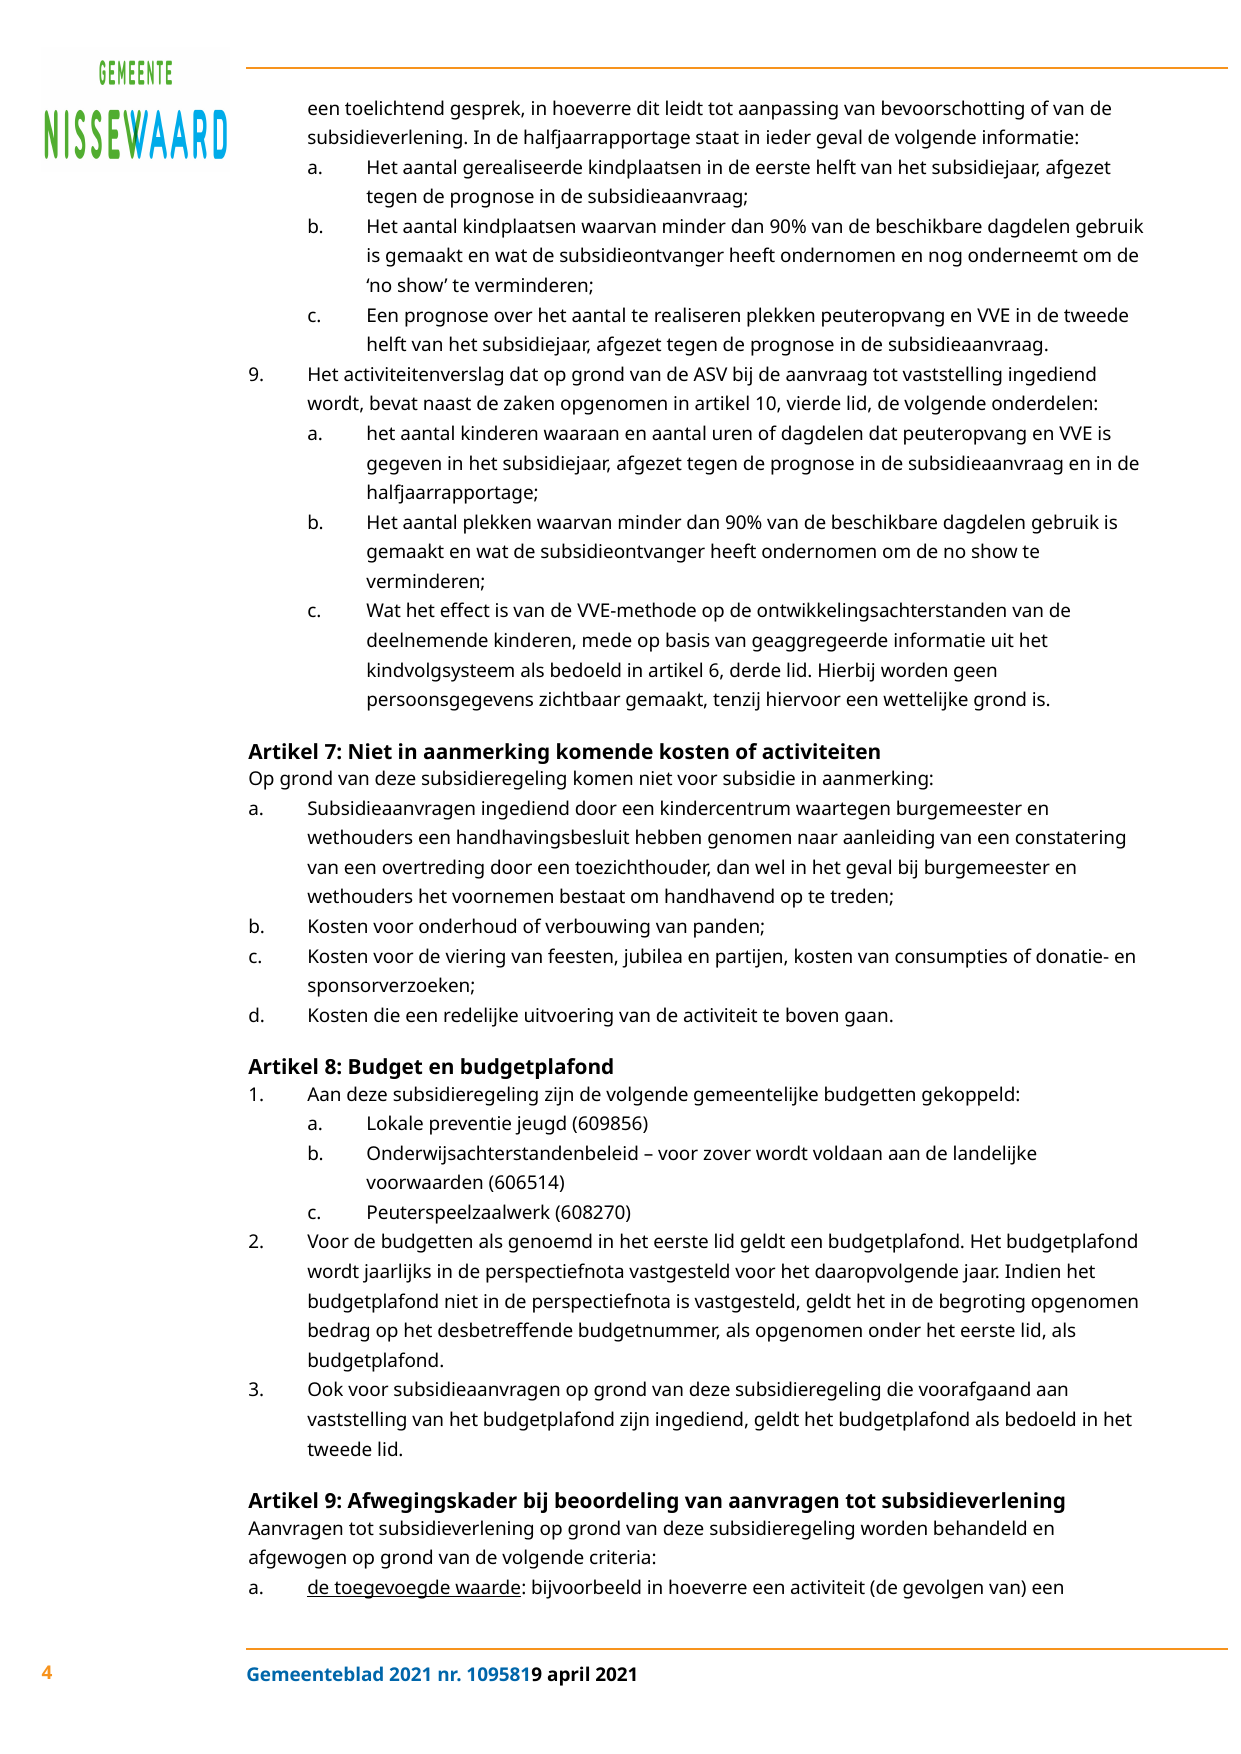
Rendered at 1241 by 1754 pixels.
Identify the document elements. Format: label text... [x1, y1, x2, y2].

text Artikel 9: Afwegingskader bij beoordeling van aanvragen tot subsidieverlening [248, 1486, 1152, 1515]
list Onderwijsachterstandenbeleid – voor zover wordt voldaan aan de landelijke voorwaarden (606514) [307, 1140, 1152, 1195]
list Het aantal plekken waarvan minder dan 90% van de beschikbare dagdelen gebruik is gemaakt en wat de subsidieontvanger heeft ondernomen om de no show te verminderen; [307, 509, 1152, 594]
list Kosten die een redelijke uitvoering van de activiteit te boven gaan. [248, 1002, 1152, 1028]
list Het activiteitenverslag dat op grond van de ASV bij de aanvraag tot vaststelling ingediend wordt, bevat naast de zaken opgenomen in artikel 10, vierde lid, de volgende onderdelen: [248, 361, 1152, 416]
text Artikel 8: Budget en budgetplafond [248, 1052, 1152, 1081]
picture [41, 47, 231, 172]
list Voor de budgetten als genoemd in het eerste lid geldt een budgetplafond. Het budgetplafond wordt jaarlijks in de perspectiefnota vastgesteld voor het daaropvolgende jaar. Indien het budgetplafond niet in de perspectiefnota is vastgesteld, geldt het in de begroting opgenomen bedrag op het desbetreffende budgetnummer, als opgenomen onder het eerste lid, als budgetplafond. [248, 1229, 1152, 1373]
list Peuterspeelzaalwerk (608270) [307, 1199, 1152, 1225]
list Een prognose over het aantal te realiseren plekken peuteropvang en VVE in de tweede helft van het subsidiejaar, afgezet tegen de prognose in de subsidieaanvraag. [307, 302, 1152, 357]
list het aantal kinderen waaraan en aantal uren of dagdelen dat peuteropvang en VVE is gegeven in het subsidiejaar, afgezet tegen de prognose in de subsidieaanvraag en in de halfjaarrapportage; [307, 420, 1152, 505]
list Kosten voor onderhoud of verbouwing van panden; [248, 913, 1152, 939]
list Aan deze subsidieregeling zijn de volgende gemeentelijke budgetten gekoppeld: [248, 1081, 1152, 1107]
list Ook voor subsidieaanvragen op grond van deze subsidieregeling die voorafgaand aan vaststelling van het budgetplafond zijn ingediend, geldt het budgetplafond als bedoeld in het tweede lid. [248, 1377, 1152, 1462]
list Kosten voor de viering van feesten, jubilea en partijen, kosten van consumpties of donatie- en sponsorverzoeken; [248, 943, 1152, 998]
text Aanvragen tot subsidieverlening op grond van deze subsidieregeling worden behandeld en afgewogen op grond van de volgende criteria: [248, 1515, 1152, 1570]
list Subsidieaanvragen ingediend door een kindercentrum waartegen burgemeester en wethouders een handhavingsbesluit hebben genomen naar aanleiding van een constatering van een overtreding door een toezichthouder, dan wel in het geval bij burgemeester en wethouders het voornemen bestaat om handhavend op te treden; [248, 795, 1152, 909]
list Het aantal kindplaatsen waarvan minder dan 90% van de beschikbare dagdelen gebruik is gemaakt en wat de subsidieontvanger heeft ondernomen en nog onderneemt om de ‘no show’ te verminderen; [307, 213, 1152, 298]
list een toelichtend gesprek, in hoeverre dit leidt tot aanpassing van bevoorschotting of van de subsidieverlening. In de halfjaarrapportage staat in ieder geval de volgende informatie: [248, 95, 1152, 150]
list Wat het effect is van de VVE-methode op de ontwikkelingsachterstanden van de deelnemende kinderen, mede op basis van geaggregeerde informatie uit het kindvolgsysteem als bedoeld in artikel 6, derde lid. Hierbij worden geen persoonsgegevens zichtbaar gemaakt, tenzij hiervoor een wettelijke grond is. [307, 598, 1152, 712]
list Het aantal gerealiseerde kindplaatsen in de eerste helft van het subsidiejaar, afgezet tegen de prognose in de subsidieaanvraag; [307, 154, 1152, 209]
list Lokale preventie jeugd (609856) [307, 1110, 1152, 1136]
text Artikel 7: Niet in aanmerking komende kosten of activiteiten [248, 737, 1152, 765]
text Op grond van deze subsidieregeling komen niet voor subsidie in aanmerking: [248, 765, 1152, 791]
list de toegevoegde waarde: bijvoorbeeld in hoeverre een activiteit (de gevolgen van) een [248, 1574, 1152, 1599]
